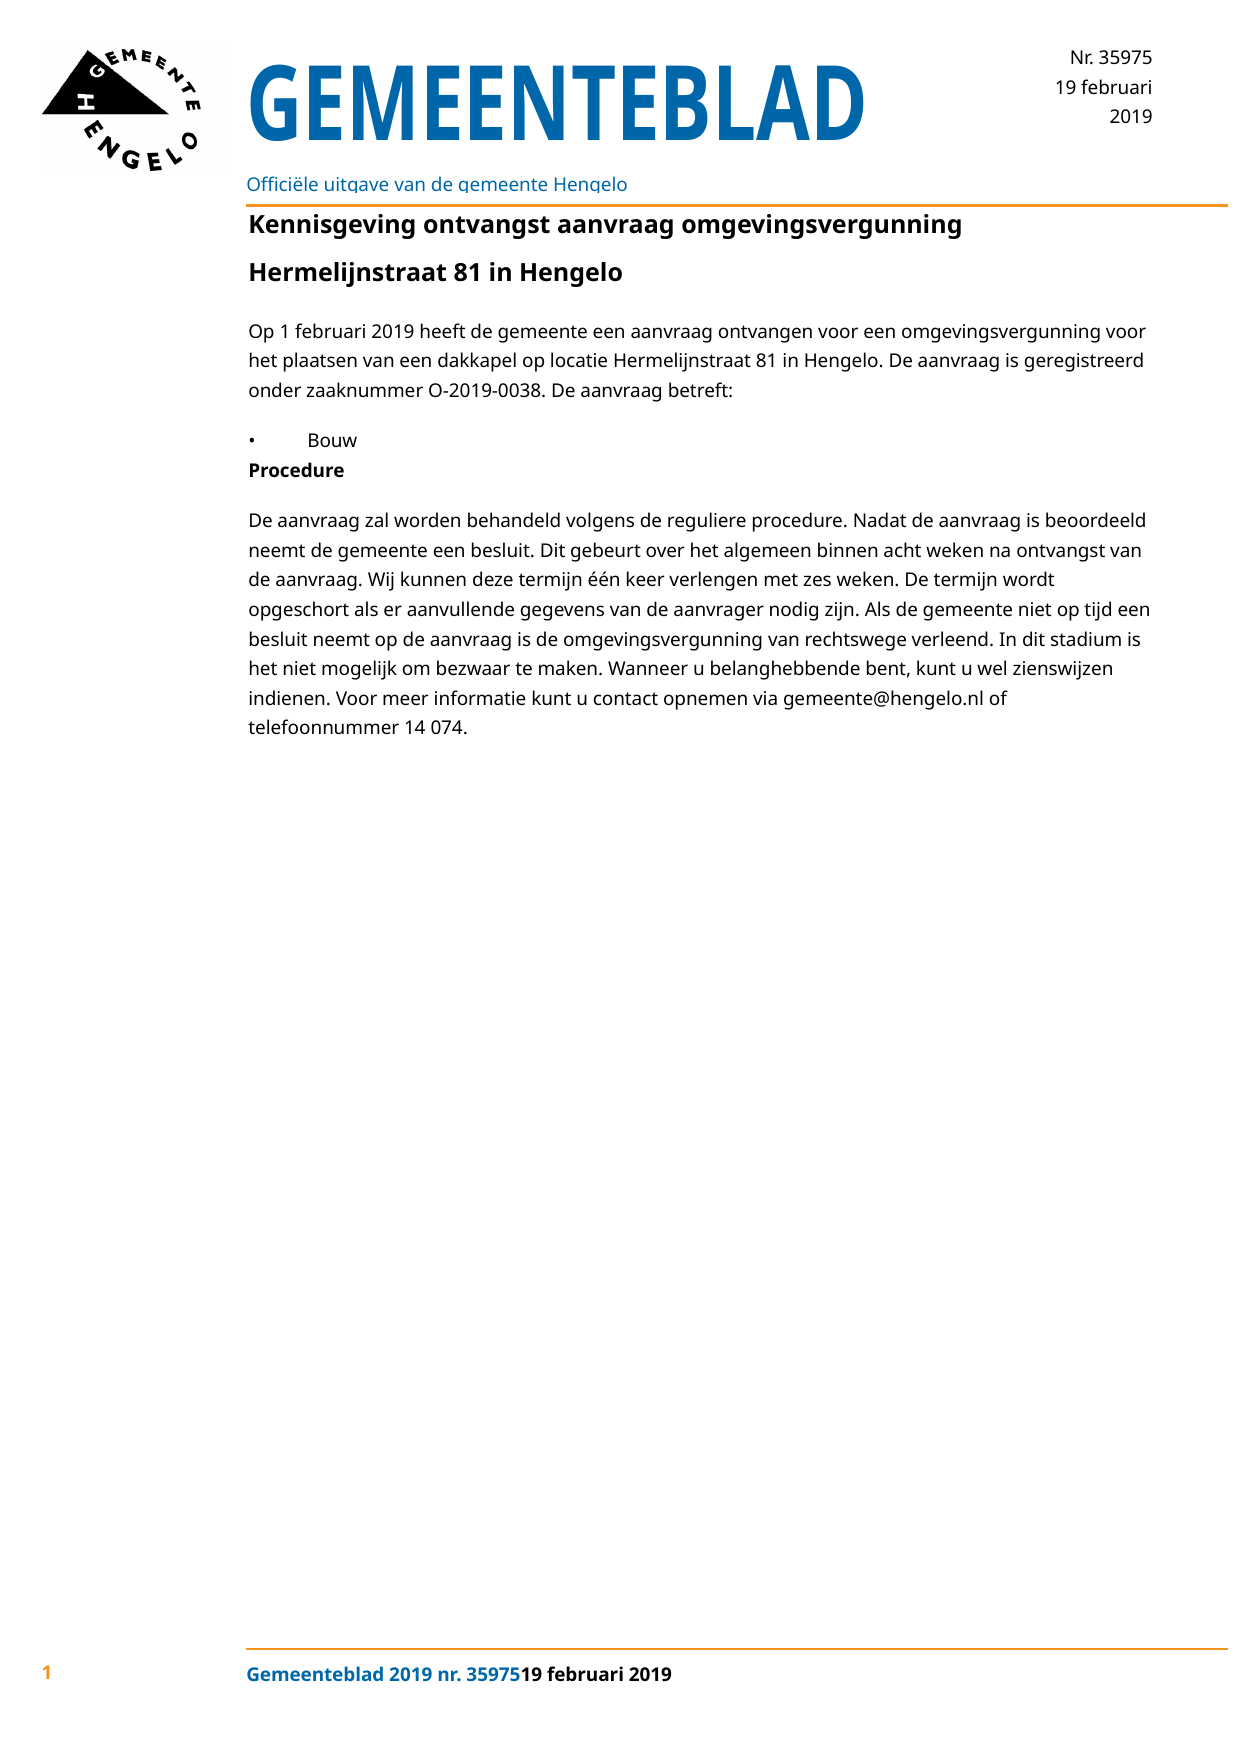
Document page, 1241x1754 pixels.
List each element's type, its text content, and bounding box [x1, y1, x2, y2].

text Procedure [248, 457, 1152, 483]
text Op 1 februari 2019 heeft de gemeente een aanvraag ontvangen voor een omgevingsvergunning voor het plaatsen van een dakkapel op locatie Hermelijnstraat 81 in Hengelo. De aanvraag is geregistreerd onder zaaknummer O-2019-0038. De aanvraag betreft: [248, 318, 1152, 403]
list Bouw [248, 427, 1152, 453]
picture [41, 47, 231, 172]
text De aanvraag zal worden behandeld volgens de reguliere procedure. Nadat de aanvraag is beoordeeld neemt de gemeente een besluit. Dit gebeurt over het algemeen binnen acht weken na ontvangst van de aanvraag. Wij kunnen deze termijn één keer verlengen met zes weken. De termijn wordt opgeschort als er aanvullende gegevens van de aanvrager nodig zijn. Als de gemeente niet op tijd een besluit neemt op de aanvraag is de omgevingsvergunning van rechtswege verleend. In dit stadium is het niet mogelijk om bezwaar te maken. Wanneer u belanghebbende bent, kunt u wel zienswijzen indienen. Voor meer informatie kunt u contact opnemen via gemeente@hengelo.nl of telefoonnummer 14 074. [248, 507, 1152, 740]
text Kennisgeving ontvangst aanvraag omgevingsvergunning Hermelijnstraat 81 in Hengelo [248, 207, 1152, 288]
